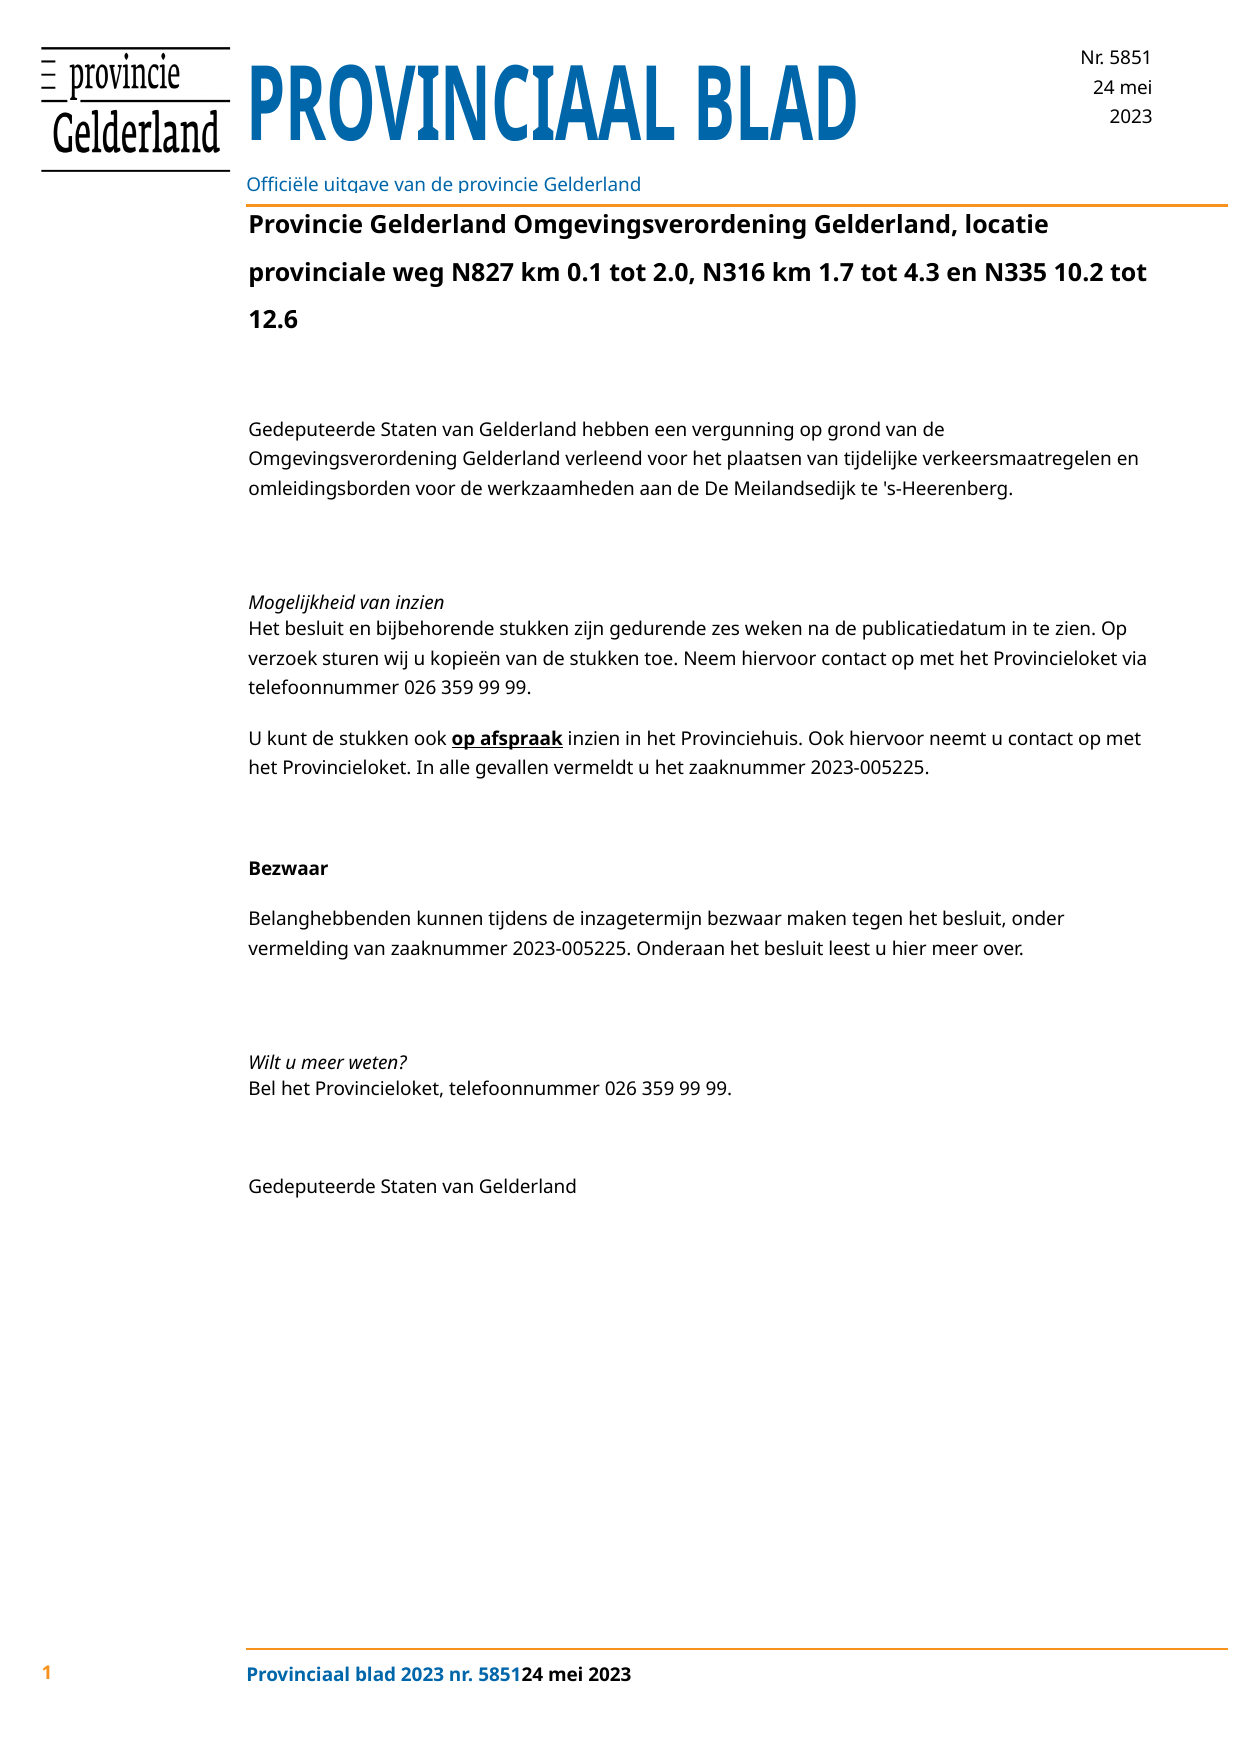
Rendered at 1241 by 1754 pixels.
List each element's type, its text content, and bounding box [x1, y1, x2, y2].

text Gedeputeerde Staten van Gelderland hebben een vergunning op grond van de Omgevingsverordening Gelderland verleend voor het plaatsen van tijdelijke verkeersmaatregelen en omleidingsborden voor de werkzaamheden aan de De Meilandsedijk te 's-Heerenberg. [248, 416, 1152, 501]
text Gedeputeerde Staten van Gelderland [248, 1173, 1152, 1199]
text Bel het Provincieloket, telefoonnummer 026 359 99 99. [248, 1075, 1152, 1101]
text Belanghebbenden kunnen tijdens de inzagetermijn bezwaar maken tegen het besluit, onder vermelding van zaaknummer 2023-005225. Onderaan het besluit leest u hier meer over. [248, 906, 1152, 961]
text Wilt u meer weten? [248, 1049, 1152, 1075]
text U kunt de stukken ook op afspraak inzien in het Provinciehuis. Ook hiervoor neemt u contact op met het Provincieloket. In alle gevallen vermeldt u het zaaknummer 2023-005225. [248, 725, 1152, 780]
text Bezwaar [248, 855, 1152, 881]
picture [41, 47, 231, 172]
text Het besluit en bijbehorende stukken zijn gedurende zes weken na de publicatiedatum in te zien. Op verzoek sturen wij u kopieën van de stukken toe. Neem hiervoor contact op met het Provincieloket via telefoonnummer 026 359 99 99. [248, 615, 1152, 700]
text Provincie Gelderland Omgevingsverordening Gelderland, locatie provinciale weg N827 km 0.1 tot 2.0, N316 km 1.7 tot 4.3 en N335 10.2 tot 12.6 [248, 207, 1152, 336]
text Mogelijkheid van inzien [248, 589, 1152, 615]
